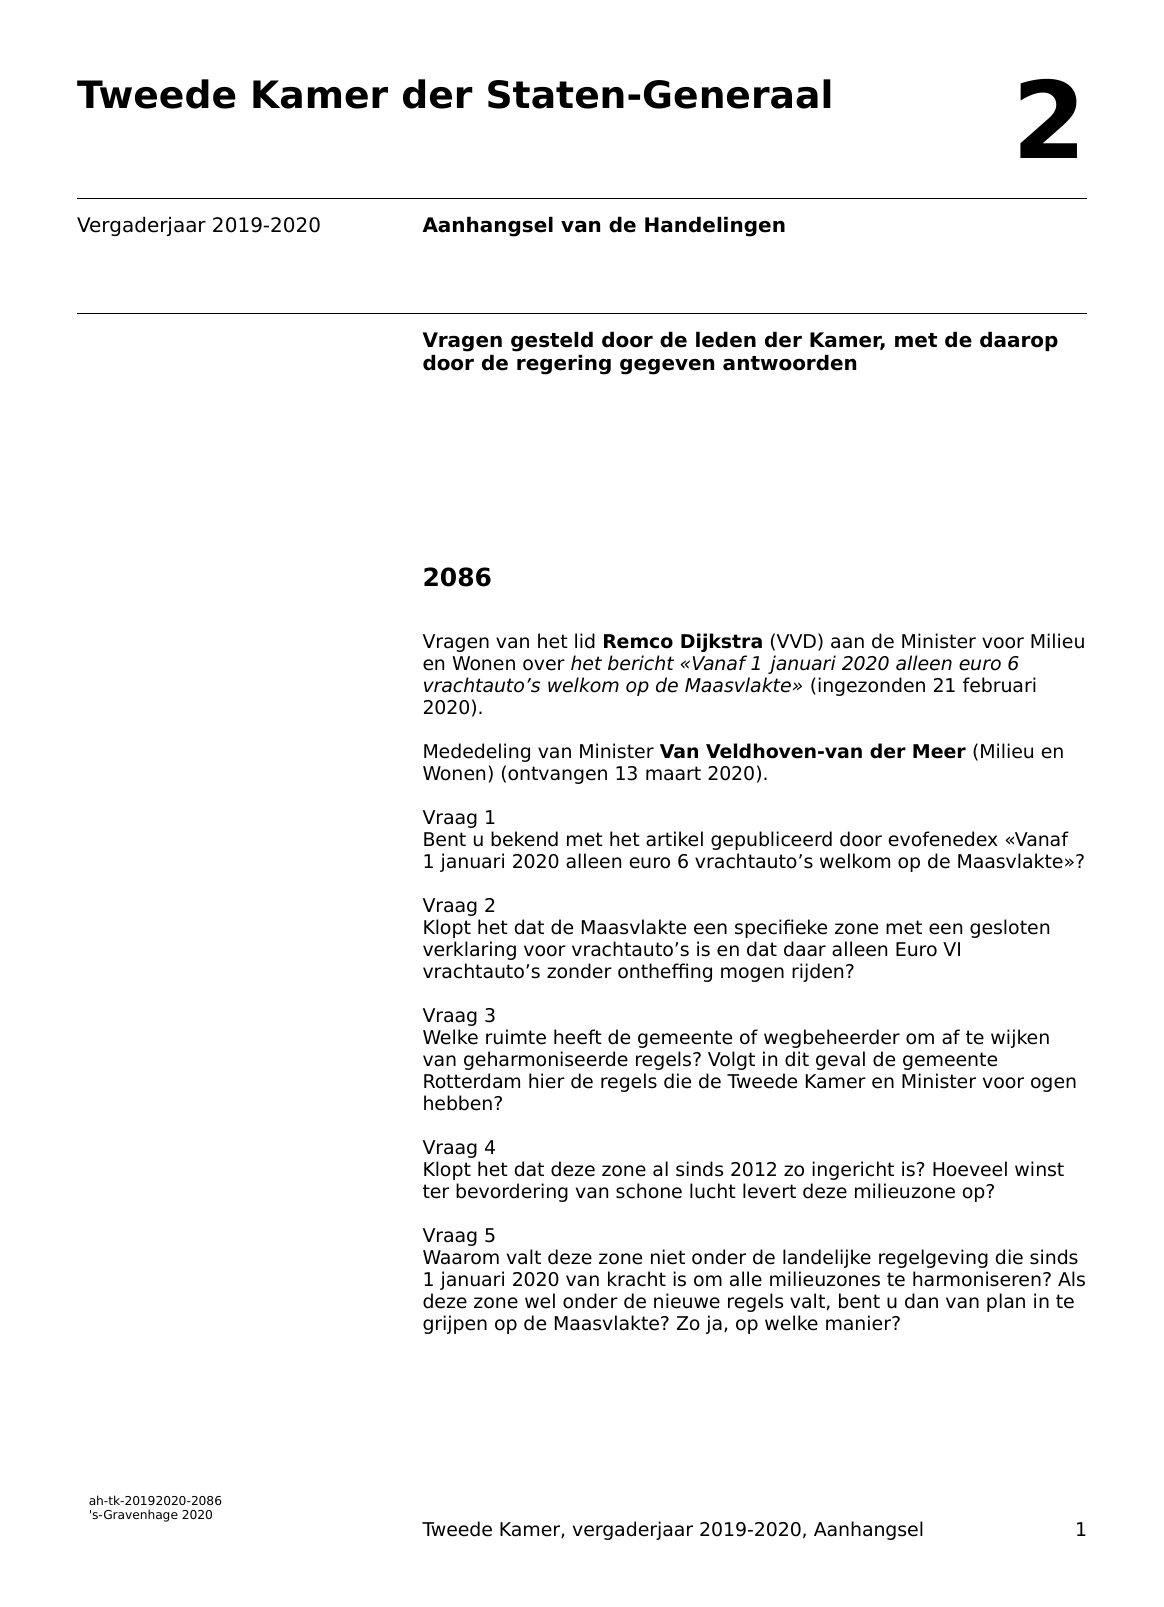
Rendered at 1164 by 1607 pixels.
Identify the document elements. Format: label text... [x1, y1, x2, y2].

text Welke ruimte heeft de gemeente of wegbeheerder om af te wijken van geharmoniseerde regels? Volgt in dit geval de gemeente Rotterdam hier de regels die de Tweede Kamer en Minister voor ogen hebben? [422, 1027, 1087, 1115]
text Klopt het dat deze zone al sinds 2012 zo ingericht is? Hoeveel winst ter bevordering van schone lucht levert deze milieuzone op? [422, 1159, 1087, 1203]
text 2086 [422, 563, 1087, 592]
table_header Tweede Kamer der Staten-Generaal [77, 59, 886, 198]
table_header 2 [886, 59, 1087, 198]
text Vraag 1 [422, 807, 1087, 829]
text Vraag 4 [422, 1137, 1087, 1159]
table_cell Vergaderjaar 2019-2020 [77, 199, 422, 313]
table_cell Vragen gesteld door de leden der Kamer, met de daarop door de regering gegeven antwoorden [422, 314, 1087, 376]
table_cell [77, 314, 422, 376]
text ah-tk-20192020-2086 [88, 1494, 323, 1508]
text Waarom valt deze zone niet onder de landelijke regelgeving die sinds 1 januari 2020 van kracht is om alle milieuzones te harmoniseren? Als deze zone wel onder de nieuwe regels valt, bent u dan van plan in te grijpen op de Maasvlakte? Zo ja, op welke manier? [422, 1247, 1087, 1335]
text Vraag 3 [422, 1005, 1087, 1027]
text 's-Gravenhage 2020 [88, 1508, 323, 1522]
text Vragen van het lid Remco Dijkstra (VVD) aan de Minister voor Milieu en Wonen over het bericht «Vanaf 1 januari 2020 alleen euro 6 vrachtauto’s welkom op de Maasvlakte» (ingezonden 21 februari 2020). [422, 631, 1087, 718]
text Klopt het dat de Maasvlakte een specifieke zone met een gesloten verklaring voor vrachtauto’s is en dat daar alleen Euro VI vrachtauto’s zonder ontheffing mogen rijden? [422, 917, 1087, 983]
table_cell Aanhangsel van de Handelingen [422, 199, 1087, 313]
text Vraag 2 [422, 895, 1087, 917]
text Bent u bekend met het artikel gepubliceerd door evofenedex «Vanaf 1 januari 2020 alleen euro 6 vrachtauto’s welkom op de Maasvlakte»? [422, 829, 1087, 873]
text Mededeling van Minister Van Veldhoven-van der Meer (Milieu en Wonen) (ontvangen 13 maart 2020). [422, 741, 1087, 785]
text Vraag 5 [422, 1225, 1087, 1247]
